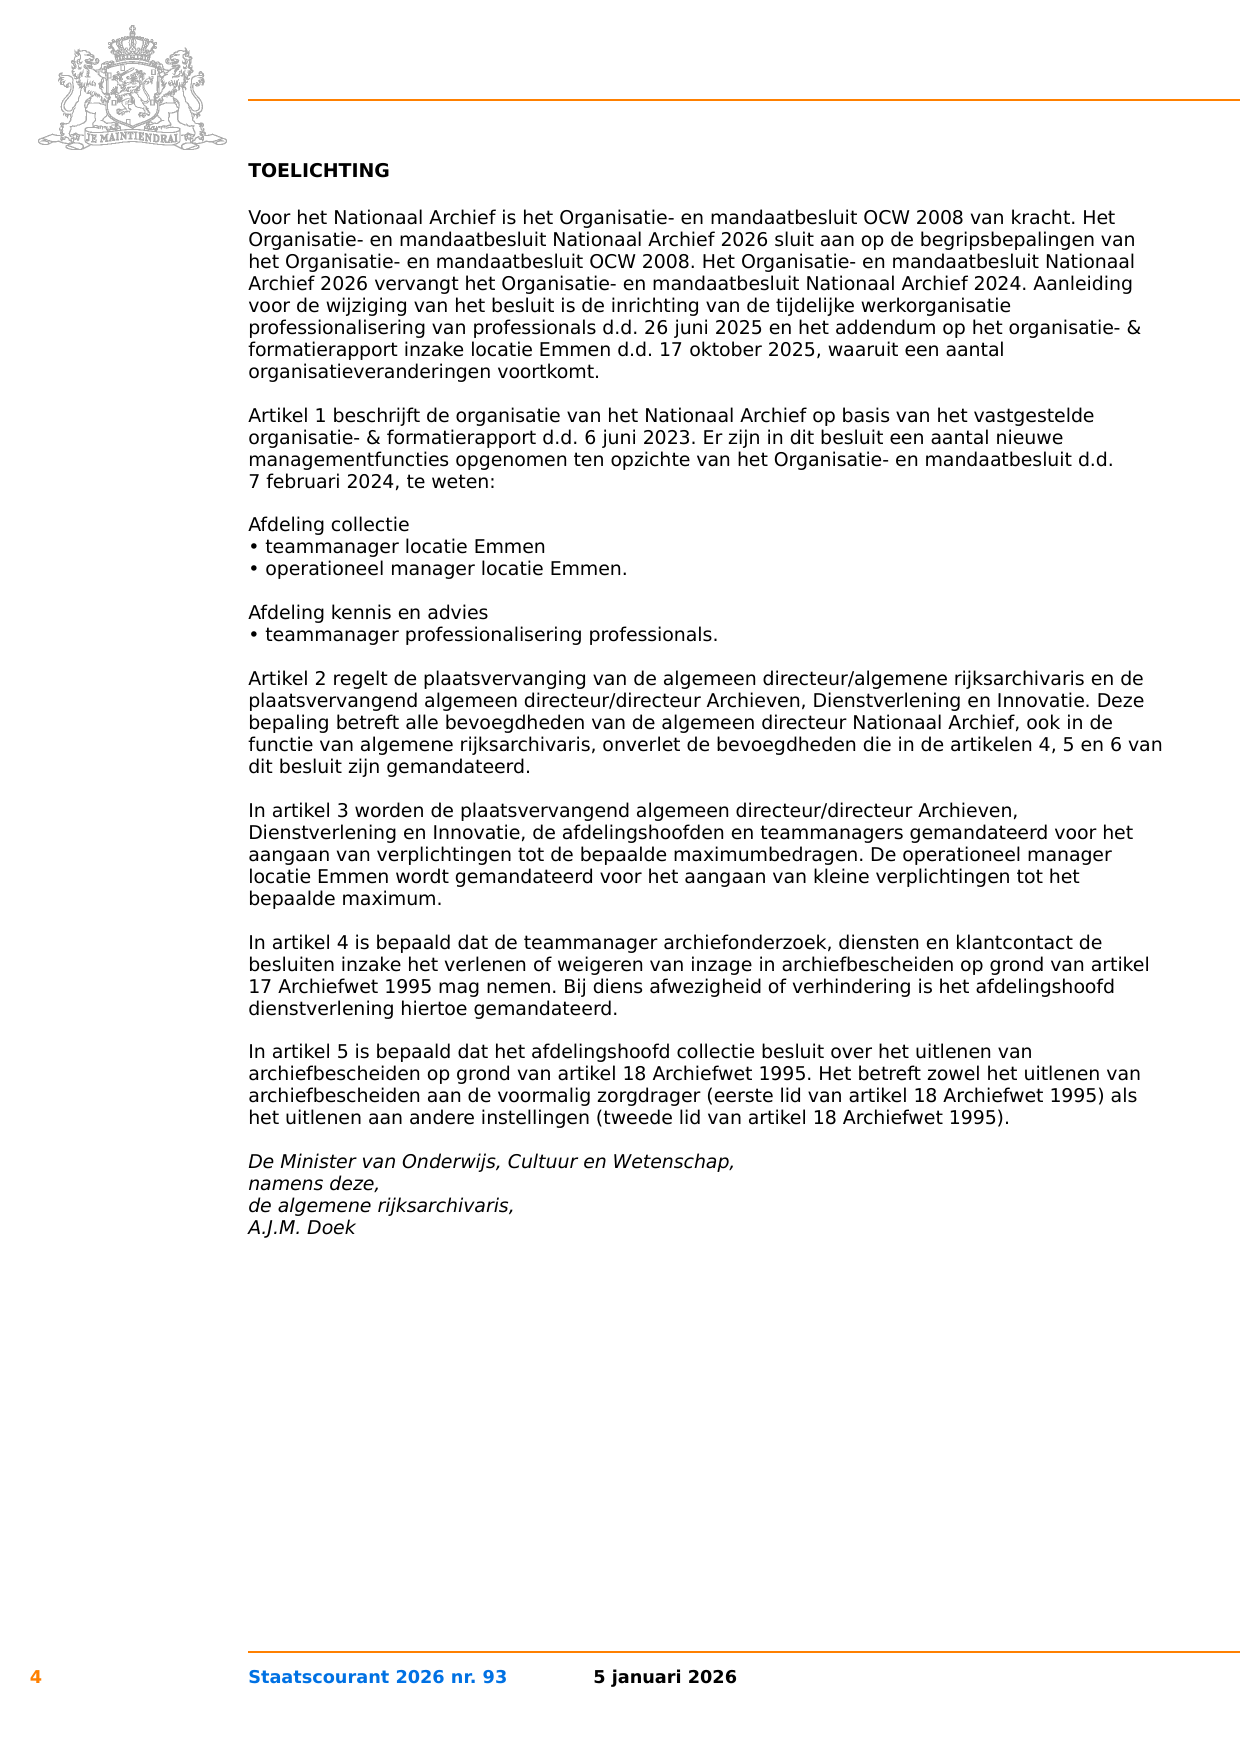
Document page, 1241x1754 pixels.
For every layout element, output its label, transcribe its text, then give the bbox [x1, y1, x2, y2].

text • teammanager professionalisering professionals. [248, 624, 1163, 646]
text • teammanager locatie Emmen [248, 536, 1163, 558]
text Afdeling kennis en advies [248, 602, 1163, 624]
subtitle TOELICHTING [248, 160, 1163, 182]
picture [38, 25, 227, 150]
text Artikel 2 regelt de plaatsvervanging van de algemeen directeur/algemene rijksarchivaris en de plaatsvervangend algemeen directeur/directeur Archieven, Dienstverlening en Innovatie. Deze bepaling betreft alle bevoegdheden van de algemeen directeur Nationaal Archief, ook in de functie van algemene rijksarchivaris, onverlet de bevoegdheden die in de artikelen 4, 5 en 6 van dit besluit zijn gemandateerd. [248, 668, 1163, 778]
text In artikel 3 worden de plaatsvervangend algemeen directeur/directeur Archieven, Dienstverlening en Innovatie, de afdelingshoofden en teammanagers gemandateerd voor het aangaan van verplichtingen tot de bepaalde maximumbedragen. De operationeel manager locatie Emmen wordt gemandateerd voor het aangaan van kleine verplichtingen tot het bepaalde maximum. [248, 800, 1163, 910]
text Afdeling collectie [248, 514, 1163, 536]
text Voor het Nationaal Archief is het Organisatie- en mandaatbesluit OCW 2008 van kracht. Het Organisatie- en mandaatbesluit Nationaal Archief 2026 sluit aan op de begripsbepalingen van het Organisatie- en mandaatbesluit OCW 2008. Het Organisatie- en mandaatbesluit Nationaal Archief 2026 vervangt het Organisatie- en mandaatbesluit Nationaal Archief 2024. Aanleiding voor de wijziging van het besluit is de inrichting van de tijdelijke werkorganisatie professionalisering van professionals d.d. 26 juni 2025 en het addendum op het organisatie- & formatierapport inzake locatie Emmen d.d. 17 oktober 2025, waaruit een aantal organisatieveranderingen voortkomt. [248, 207, 1163, 383]
text • operationeel manager locatie Emmen. [248, 558, 1163, 580]
text De Minister van Onderwijs, Cultuur en Wetenschap, namens deze, de algemene rijksarchivaris, A.J.M. Doek [248, 1151, 1163, 1239]
text Artikel 1 beschrijft de organisatie van het Nationaal Archief op basis van het vastgestelde organisatie- & formatierapport d.d. 6 juni 2023. Er zijn in dit besluit een aantal nieuwe managementfuncties opgenomen ten opzichte van het Organisatie- en mandaatbesluit d.d. 7 februari 2024, te weten: [248, 404, 1163, 492]
text In artikel 4 is bepaald dat de teammanager archiefonderzoek, diensten en klantcontact de besluiten inzake het verlenen of weigeren van inzage in archiefbescheiden op grond van artikel 17 Archiefwet 1995 mag nemen. Bij diens afwezigheid of verhindering is het afdelingshoofd dienstverlening hiertoe gemandateerd. [248, 932, 1163, 1019]
text In artikel 5 is bepaald dat het afdelingshoofd collectie besluit over het uitlenen van archiefbescheiden op grond van artikel 18 Archiefwet 1995. Het betreft zowel het uitlenen van archiefbescheiden aan de voormalig zorgdrager (eerste lid van artikel 18 Archiefwet 1995) als het uitlenen aan andere instellingen (tweede lid van artikel 18 Archiefwet 1995). [248, 1041, 1163, 1129]
